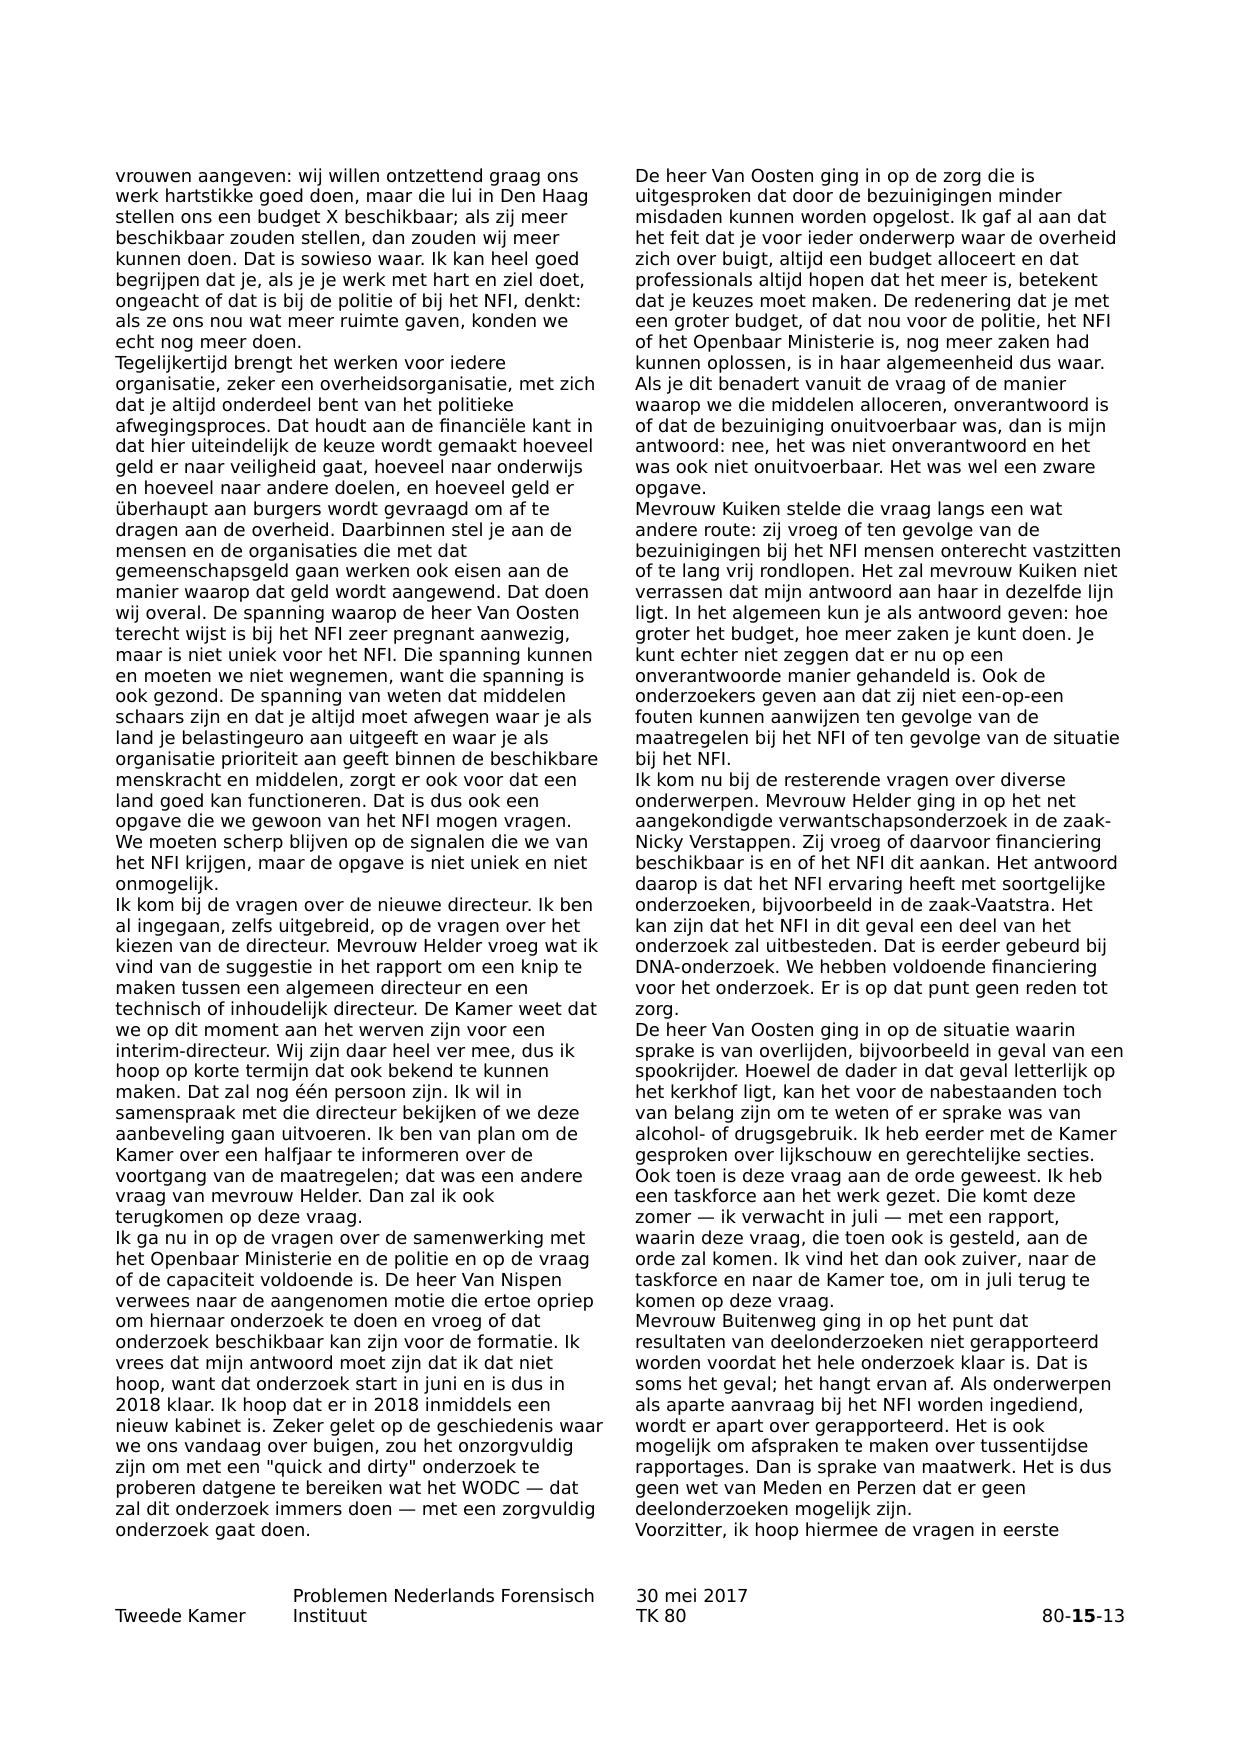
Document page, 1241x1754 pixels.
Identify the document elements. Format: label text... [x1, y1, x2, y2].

text Tegelijkertijd brengt het werken voor iedere organisatie, zeker een overheidsorganisatie, met zich dat je altijd onderdeel bent van het politieke afwegingsproces. Dat houdt aan de financiële kant in dat hier uiteindelijk de keuze wordt gemaakt hoeveel geld er naar veiligheid gaat, hoeveel naar onderwijs en hoeveel naar andere doelen, en hoeveel geld er überhaupt aan burgers wordt gevraagd om af te dragen aan de overheid. Daarbinnen stel je aan de mensen en de organisaties die met dat gemeenschapsgeld gaan werken ook eisen aan de manier waarop dat geld wordt aangewend. Dat doen wij overal. De spanning waarop de heer Van Oosten terecht wijst is bij het NFI zeer pregnant aanwezig, maar is niet uniek voor het NFI. Die spanning kunnen en moeten we niet wegnemen, want die spanning is ook gezond. De spanning van weten dat middelen schaars zijn en dat je altijd moet afwegen waar je als land je belastingeuro aan uitgeeft en waar je als organisatie prioriteit aan geeft binnen de beschikbare menskracht en middelen, zorgt er ook voor dat een land goed kan functioneren. Dat is dus ook een opgave die we gewoon van het NFI mogen vragen. We moeten scherp blijven op de signalen die we van het NFI krijgen, maar de opgave is niet uniek en niet onmogelijk. [115, 353, 605, 894]
text Mevrouw Kuiken stelde die vraag langs een wat andere route: zij vroeg of ten gevolge van de bezuinigingen bij het NFI mensen onterecht vastzitten of te lang vrij rondlopen. Het zal mevrouw Kuiken niet verrassen dat mijn antwoord aan haar in dezelfde lijn ligt. In het algemeen kun je als antwoord geven: hoe groter het budget, hoe meer zaken je kunt doen. Je kunt echter niet zeggen dat er nu op een onverantwoorde manier gehandeld is. Ook de onderzoekers geven aan dat zij niet een-op-een fouten kunnen aanwijzen ten gevolge van de maatregelen bij het NFI of ten gevolge van de situatie bij het NFI. [635, 499, 1125, 769]
text Mevrouw Buitenweg ging in op het punt dat resultaten van deelonderzoeken niet gerapporteerd worden voordat het hele onderzoek klaar is. Dat is soms het geval; het hangt ervan af. Als onderwerpen als aparte aanvraag bij het NFI worden ingediend, wordt er apart over gerapporteerd. Het is ook mogelijk om afspraken te maken over tussentijdse rapportages. Dan is sprake van maatwerk. Het is dus geen wet van Meden en Perzen dat er geen deelonderzoeken mogelijk zijn. [635, 1311, 1125, 1519]
text De heer Van Oosten ging in op de situatie waarin sprake is van overlijden, bijvoorbeeld in geval van een spookrijder. Hoewel de dader in dat geval letterlijk op het kerkhof ligt, kan het voor de nabestaanden toch van belang zijn om te weten of er sprake was van alcohol- of drugsgebruik. Ik heb eerder met de Kamer gesproken over lijkschouw en gerechtelijke secties. Ook toen is deze vraag aan de orde geweest. Ik heb een taskforce aan het werk gezet. Die komt deze zomer — ik verwacht in juli — met een rapport, waarin deze vraag, die toen ook is gesteld, aan de orde zal komen. Ik vind het dan ook zuiver, naar de taskforce en naar de Kamer toe, om in juli terug te komen op deze vraag. [635, 1019, 1125, 1311]
text Ik ga nu in op de vragen over de samenwerking met het Openbaar Ministerie en de politie en op de vraag of de capaciteit voldoende is. De heer Van Nispen verwees naar de aangenomen motie die ertoe opriep om hiernaar onderzoek te doen en vroeg of dat onderzoek beschikbaar kan zijn voor de formatie. Ik vrees dat mijn antwoord moet zijn dat ik dat niet hoop, want dat onderzoek start in juni en is dus in 2018 klaar. Ik hoop dat er in 2018 inmiddels een nieuw kabinet is. Zeker gelet op de geschiedenis waar we ons vandaag over buigen, zou het onzorgvuldig zijn om met een "quick and dirty" onderzoek te proberen datgene te bereiken wat het WODC — dat zal dit onderzoek immers doen — met een zorgvuldig onderzoek gaat doen. [115, 1228, 605, 1540]
text De heer Van Oosten ging in op de zorg die is uitgesproken dat door de bezuinigingen minder misdaden kunnen worden opgelost. Ik gaf al aan dat het feit dat je voor ieder onderwerp waar de overheid zich over buigt, altijd een budget alloceert en dat professionals altijd hopen dat het meer is, betekent dat je keuzes moet maken. De redenering dat je met een groter budget, of dat nou voor de politie, het NFI of het Openbaar Ministerie is, nog meer zaken had kunnen oplossen, is in haar algemeenheid dus waar. Als je dit benadert vanuit de vraag of de manier waarop we die middelen alloceren, onverantwoord is of dat de bezuiniging onuitvoerbaar was, dan is mijn antwoord: nee, het was niet onverantwoord en het was ook niet onuitvoerbaar. Het was wel een zware opgave. [635, 165, 1125, 499]
text -vrouwen aangeven: wij willen ontzettend graag ons werk hartstikke goed doen, maar die lui in Den Haag stellen ons een budget X beschikbaar; als zij meer beschikbaar zouden stellen, dan zouden wij meer kunnen doen. Dat is sowieso waar. Ik kan heel goed begrijpen dat je, als je je werk met hart en ziel doet, ongeacht of dat is bij de politie of bij het NFI, denkt: als ze ons nou wat meer ruimte gaven, konden we echt nog meer doen. [115, 165, 605, 353]
text Ik kom nu bij de resterende vragen over diverse onderwerpen. Mevrouw Helder ging in op het net aangekondigde verwantschapsonderzoek in de zaak-Nicky Verstappen. Zij vroeg of daarvoor financiering beschikbaar is en of het NFI dit aankan. Het antwoord daarop is dat het NFI ervaring heeft met soortgelijke onderzoeken, bijvoorbeeld in de zaak-Vaatstra. Het kan zijn dat het NFI in dit geval een deel van het onderzoek zal uitbesteden. Dat is eerder gebeurd bij DNA-onderzoek. We hebben voldoende financiering voor het onderzoek. Er is op dat punt geen reden tot zorg. [635, 769, 1125, 1019]
text Ik kom bij de vragen over de nieuwe directeur. Ik ben al ingegaan, zelfs uitgebreid, op de vragen over het kiezen van de directeur. Mevrouw Helder vroeg wat ik vind van de suggestie in het rapport om een knip te maken tussen een algemeen directeur en een technisch of inhoudelijk directeur. De Kamer weet dat we op dit moment aan het werven zijn voor een interim-directeur. Wij zijn daar heel ver mee, dus ik hoop op korte termijn dat ook bekend te kunnen maken. Dat zal nog één persoon zijn. Ik wil in samenspraak met die directeur bekijken of we deze aanbeveling gaan uitvoeren. Ik ben van plan om de Kamer over een halfjaar te informeren over de voortgang van de maatregelen; dat was een andere vraag van mevrouw Helder. Dan zal ik ook terugkomen op deze vraag. [115, 894, 605, 1228]
text Voorzitter, ik hoop hiermee de vragen in eerste [635, 1519, 1125, 1540]
